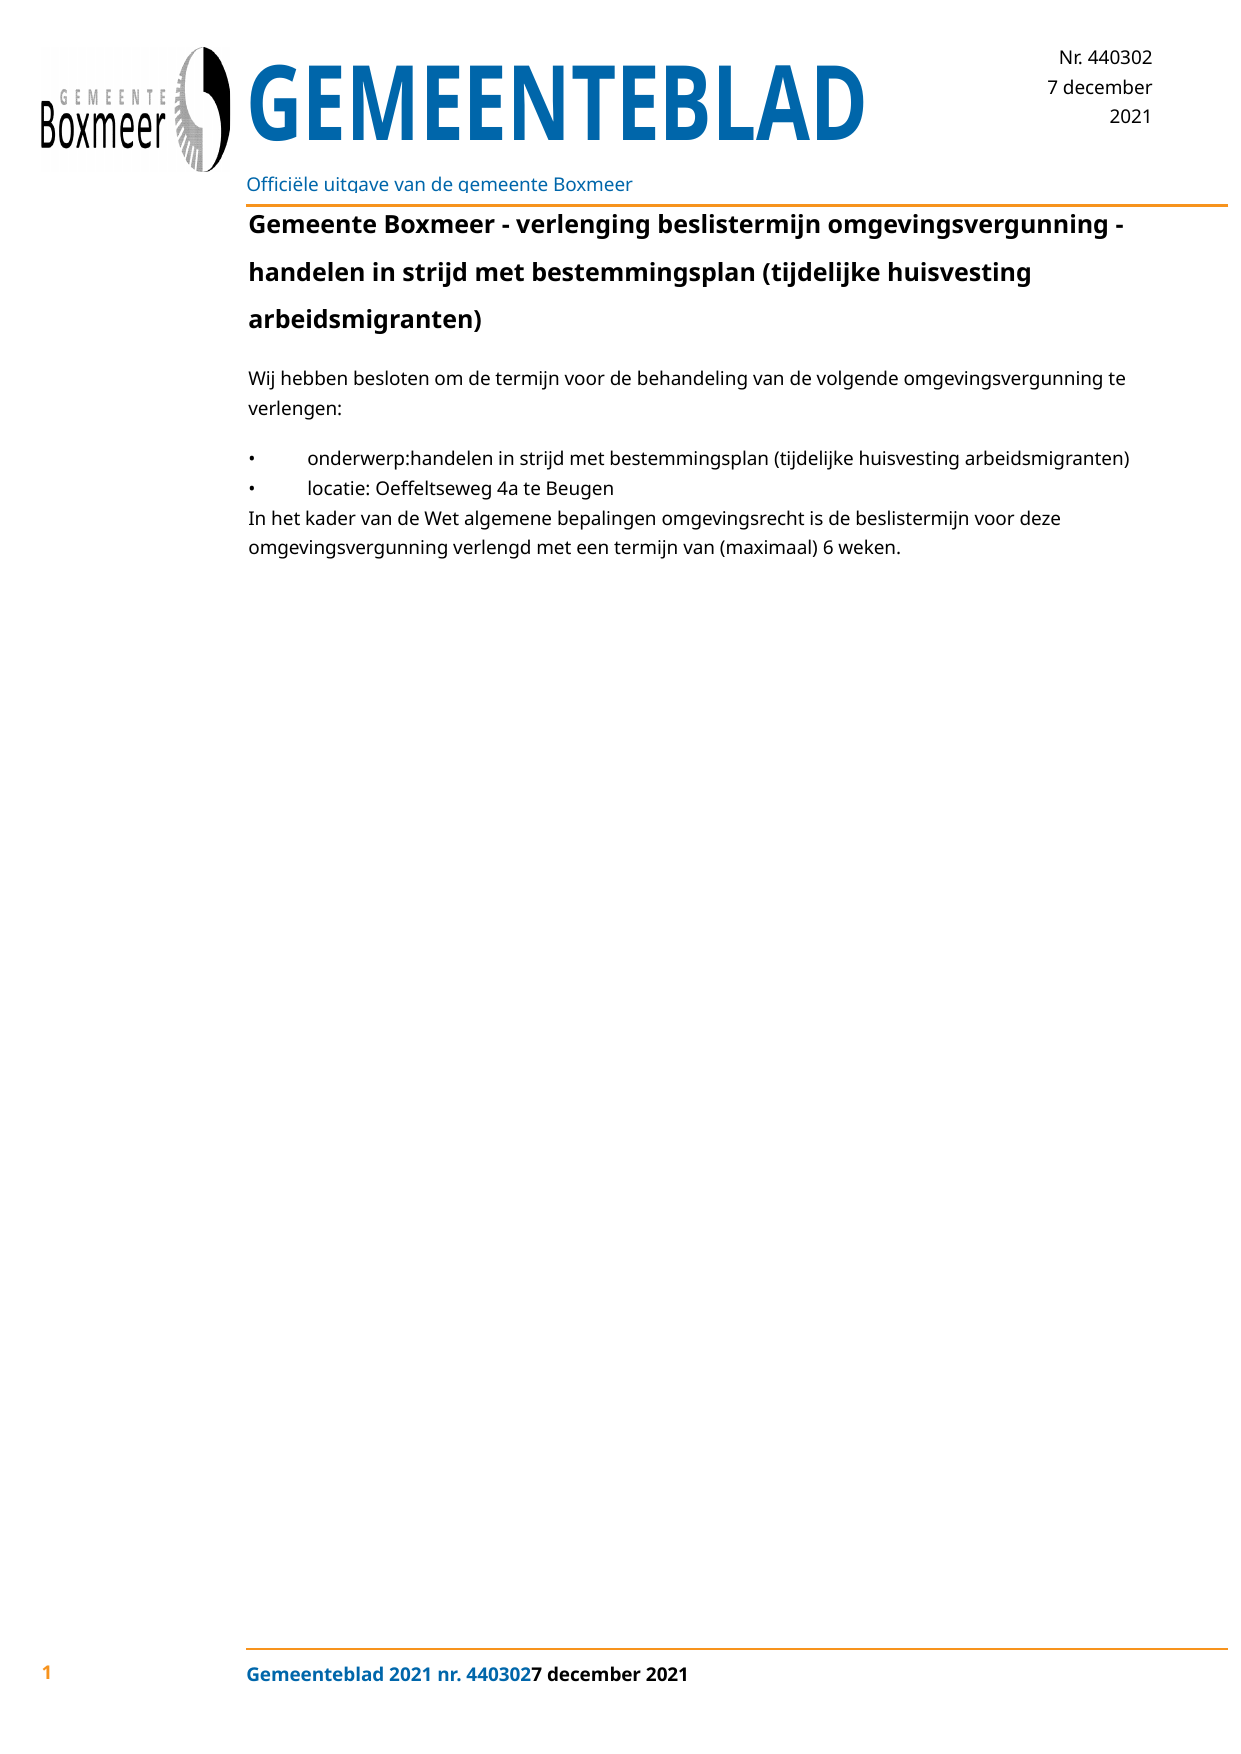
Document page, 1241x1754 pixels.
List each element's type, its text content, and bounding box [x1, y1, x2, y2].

text Gemeente Boxmeer - verlenging beslistermijn omgevingsvergunning - handelen in strijd met bestemmingsplan (tijdelijke huisvesting arbeidsmigranten) [248, 207, 1152, 336]
list onderwerp:handelen in strijd met bestemmingsplan (tijdelijke huisvesting arbeidsmigranten) [248, 446, 1152, 471]
picture [41, 47, 231, 172]
list locatie: Oeffeltseweg 4a te Beugen [248, 475, 1152, 501]
text Wij hebben besloten om de termijn voor de behandeling van de volgende omgevingsvergunning te verlengen: [248, 366, 1152, 421]
text In het kader van de Wet algemene bepalingen omgevingsrecht is de beslistermijn voor deze omgevingsvergunning verlengd met een termijn van (maximaal) 6 weken. [248, 505, 1152, 560]
